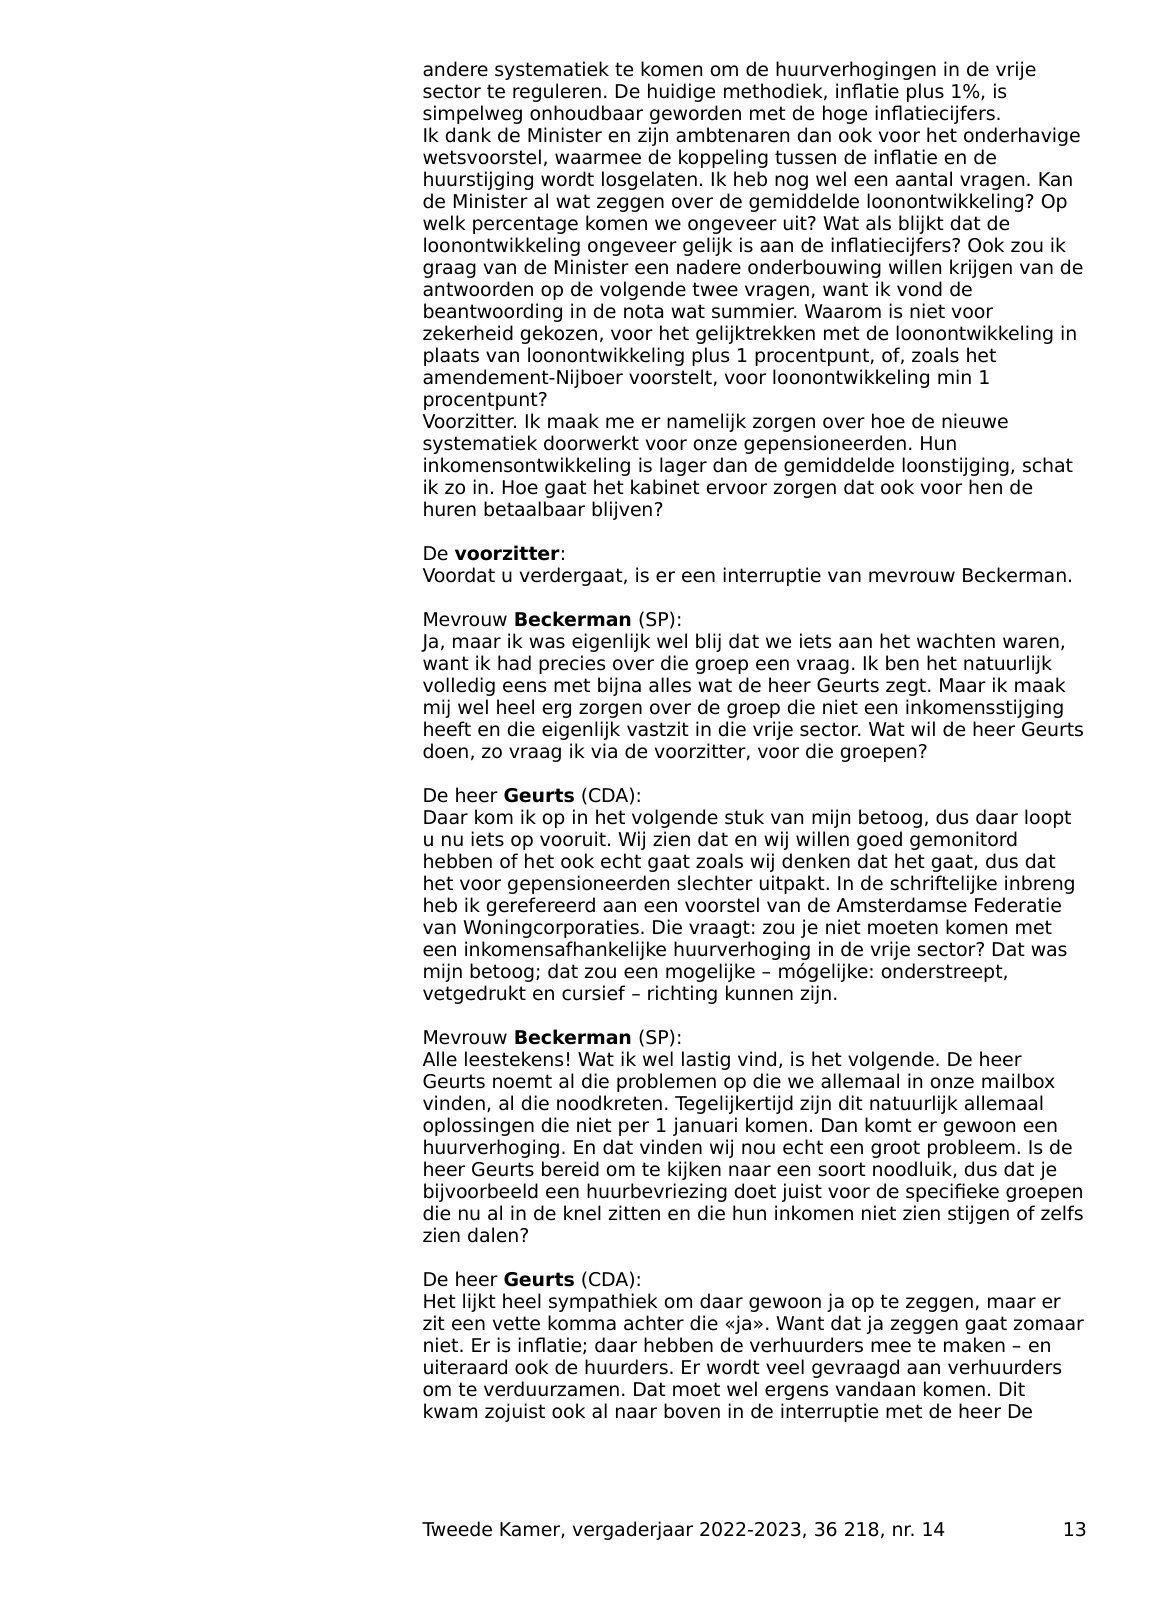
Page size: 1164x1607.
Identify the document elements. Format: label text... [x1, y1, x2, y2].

text Alle leestekens! Wat ik wel lastig vind, is het volgende. De heer Geurts noemt al die problemen op die we allemaal in onze mailbox vinden, al die noodkreten. Tegelijkertijd zijn dit natuurlijk allemaal oplossingen die niet per 1 januari komen. Dan komt er gewoon een huurverhoging. En dat vinden wij nou echt een groot probleem. Is de heer Geurts bereid om te kijken naar een soort noodluik, dus dat je bijvoorbeeld een huurbevriezing doet juist voor de specifieke groepen die nu al in de knel zitten en die hun inkomen niet zien stijgen of zelfs zien dalen? [422, 1049, 1087, 1247]
text De voorzitter: [422, 543, 1087, 565]
text Daar kom ik op in het volgende stuk van mijn betoog, dus daar loopt u nu iets op vooruit. Wij zien dat en wij willen goed gemonitord hebben of het ook echt gaat zoals wij denken dat het gaat, dus dat het voor gepensioneerden slechter uitpakt. In de schriftelijke inbreng heb ik gerefereerd aan een voorstel van de Amsterdamse Federatie van Woningcorporaties. Die vraagt: zou je niet moeten komen met een inkomensafhankelijke huurverhoging in de vrije sector? Dat was mijn betoog; dat zou een mogelijke – mógelijke: onderstreept, vetgedrukt en cursief – richting kunnen zijn. [422, 807, 1087, 1005]
text De heer Geurts (CDA): [422, 1269, 1087, 1291]
text Ik dank de Minister en zijn ambtenaren dan ook voor het onderhavige wetsvoorstel, waarmee de koppeling tussen de inflatie en de huurstijging wordt losgelaten. Ik heb nog wel een aantal vragen. Kan de Minister al wat zeggen over de gemiddelde loonontwikkeling? Op welk percentage komen we ongeveer uit? Wat als blijkt dat de loonontwikkeling ongeveer gelijk is aan de inflatiecijfers? Ook zou ik graag van de Minister een nadere onderbouwing willen krijgen van de antwoorden op de volgende twee vragen, want ik vond de beantwoording in de nota wat summier. Waarom is niet voor zekerheid gekozen, voor het gelijktrekken met de loonontwikkeling in plaats van loonontwikkeling plus 1 procentpunt, of, zoals het amendement-Nijboer voorstelt, voor loonontwikkeling min 1 procentpunt? [422, 125, 1087, 411]
text Ja, maar ik was eigenlijk wel blij dat we iets aan het wachten waren, want ik had precies over die groep een vraag. Ik ben het natuurlijk volledig eens met bijna alles wat de heer Geurts zegt. Maar ik maak mij wel heel erg zorgen over de groep die niet een inkomensstijging heeft en die eigenlijk vastzit in die vrije sector. Wat wil de heer Geurts doen, zo vraag ik via de voorzitter, voor die groepen? [422, 631, 1087, 763]
text andere systematiek te komen om de huurverhogingen in de vrije sector te reguleren. De huidige methodiek, inflatie plus 1%, is simpelweg onhoudbaar geworden met de hoge inflatiecijfers. [422, 59, 1087, 125]
text Mevrouw Beckerman (SP): [422, 1027, 1087, 1049]
text Het lijkt heel sympathiek om daar gewoon ja op te zeggen, maar er zit een vette komma achter die «ja». Want dat ja zeggen gaat zomaar niet. Er is inflatie; daar hebben de verhuurders mee te maken – en uiteraard ook de huurders. Er wordt veel gevraagd aan verhuurders om te verduurzamen. Dat moet wel ergens vandaan komen. Dit kwam zojuist ook al naar boven in de interruptie met de heer De [422, 1291, 1087, 1423]
text Voorzitter. Ik maak me er namelijk zorgen over hoe de nieuwe systematiek doorwerkt voor onze gepensioneerden. Hun inkomensontwikkeling is lager dan de gemiddelde loonstijging, schat ik zo in. Hoe gaat het kabinet ervoor zorgen dat ook voor hen de huren betaalbaar blijven? [422, 411, 1087, 521]
text De heer Geurts (CDA): [422, 785, 1087, 807]
text Voordat u verdergaat, is er een interruptie van mevrouw Beckerman. [422, 565, 1087, 587]
text Mevrouw Beckerman (SP): [422, 609, 1087, 631]
